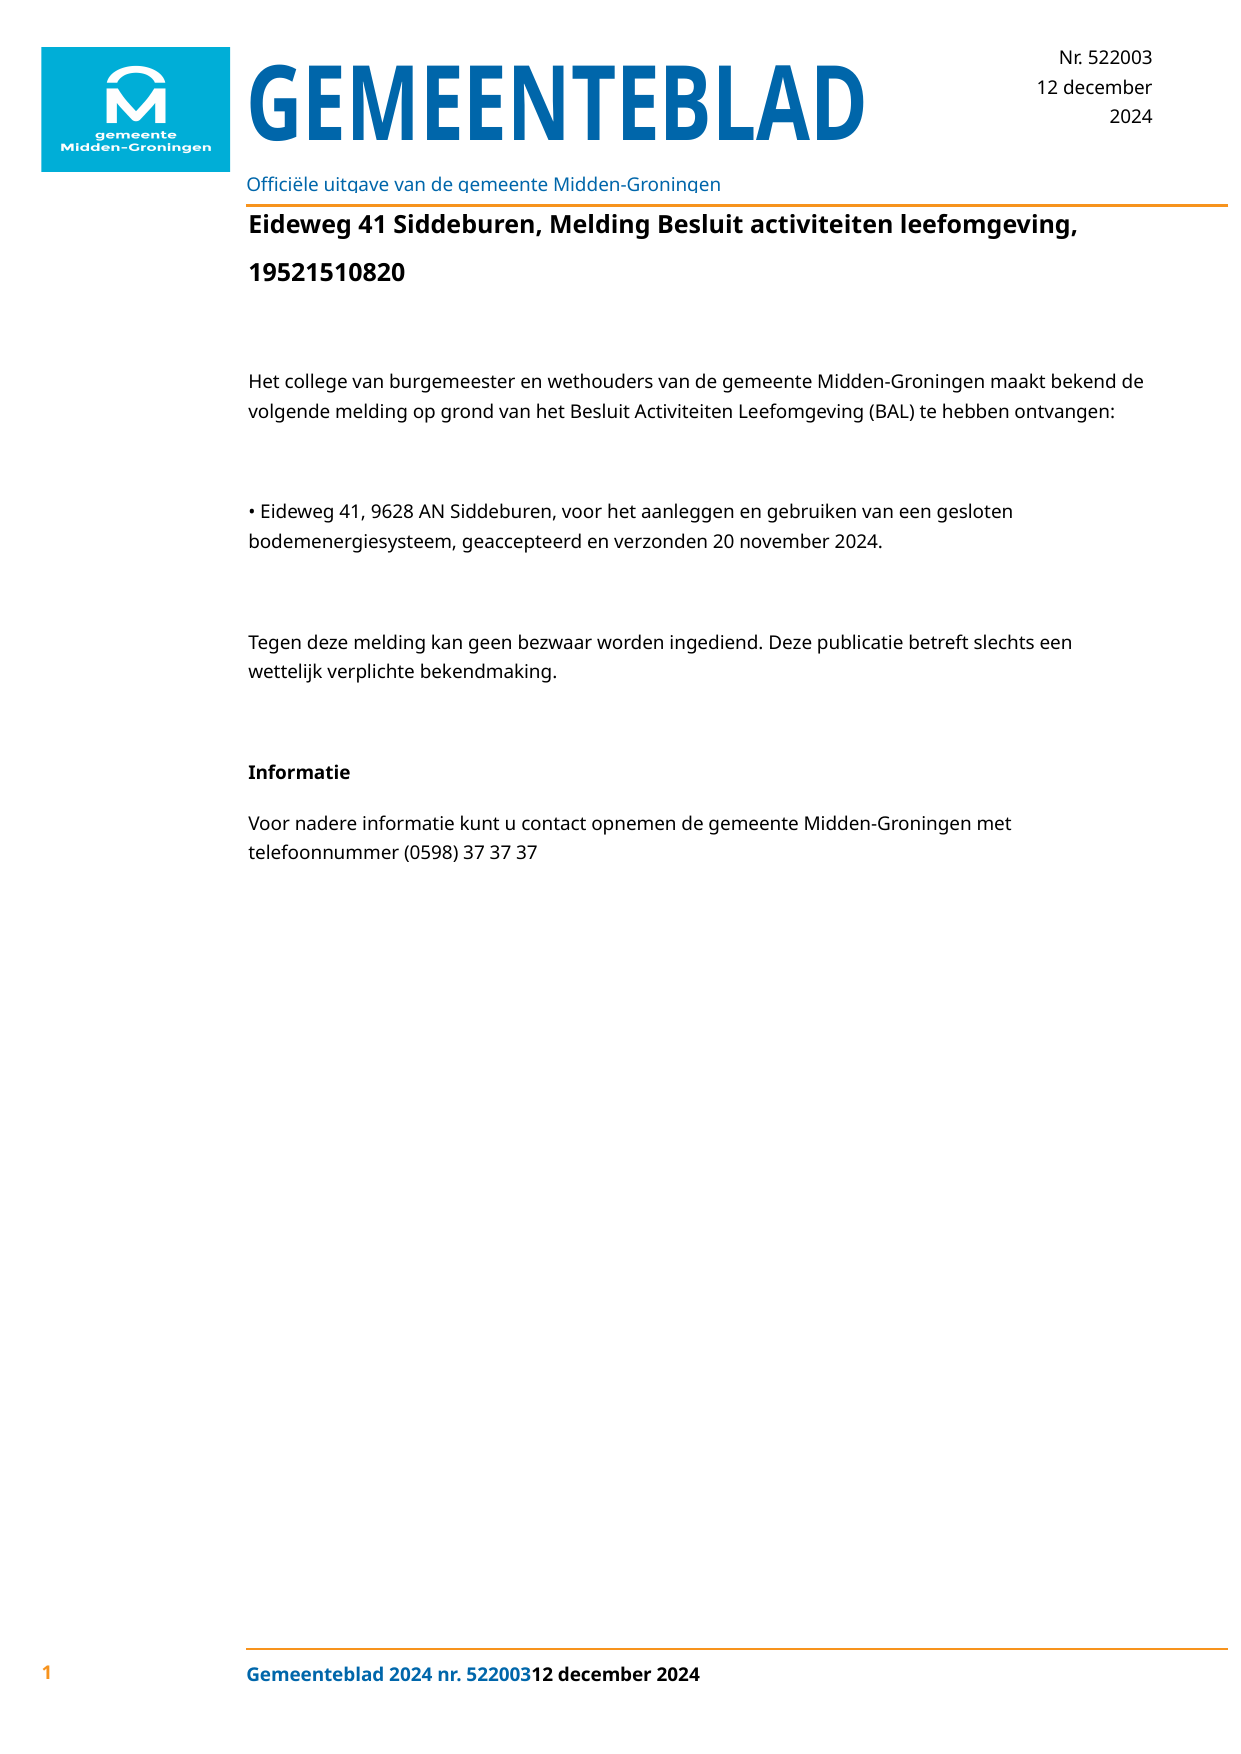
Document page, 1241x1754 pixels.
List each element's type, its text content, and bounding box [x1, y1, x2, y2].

text Het college van burgemeester en wethouders van de gemeente Midden-Groningen maakt bekend de volgende melding op grond van het Besluit Activiteiten Leefomgeving (BAL) te hebben ontvangen: [248, 368, 1152, 424]
picture [108, 66, 164, 82]
text Tegen deze melding kan geen bezwaar worden ingediend. Deze publicatie betreft slechts een wettelijk verplichte bekendmaking. [248, 629, 1152, 684]
text • Eideweg 41, 9628 AN Siddeburen, voor het aanleggen en gebruiken van een gesloten bodemenergiesysteem, geaccepteerd en verzonden 20 november 2024. [248, 499, 1152, 554]
picture [184, 146, 190, 153]
text Eideweg 41 Siddeburen, Melding Besluit activiteiten leefomgeving, 19521510820 [248, 207, 1152, 288]
text Informatie [248, 759, 1152, 785]
text Voor nadere informatie kunt u contact opnemen de gemeente Midden-Groningen met telefoonnummer (0598) 37 37 37 [248, 810, 1152, 865]
picture [107, 89, 165, 122]
